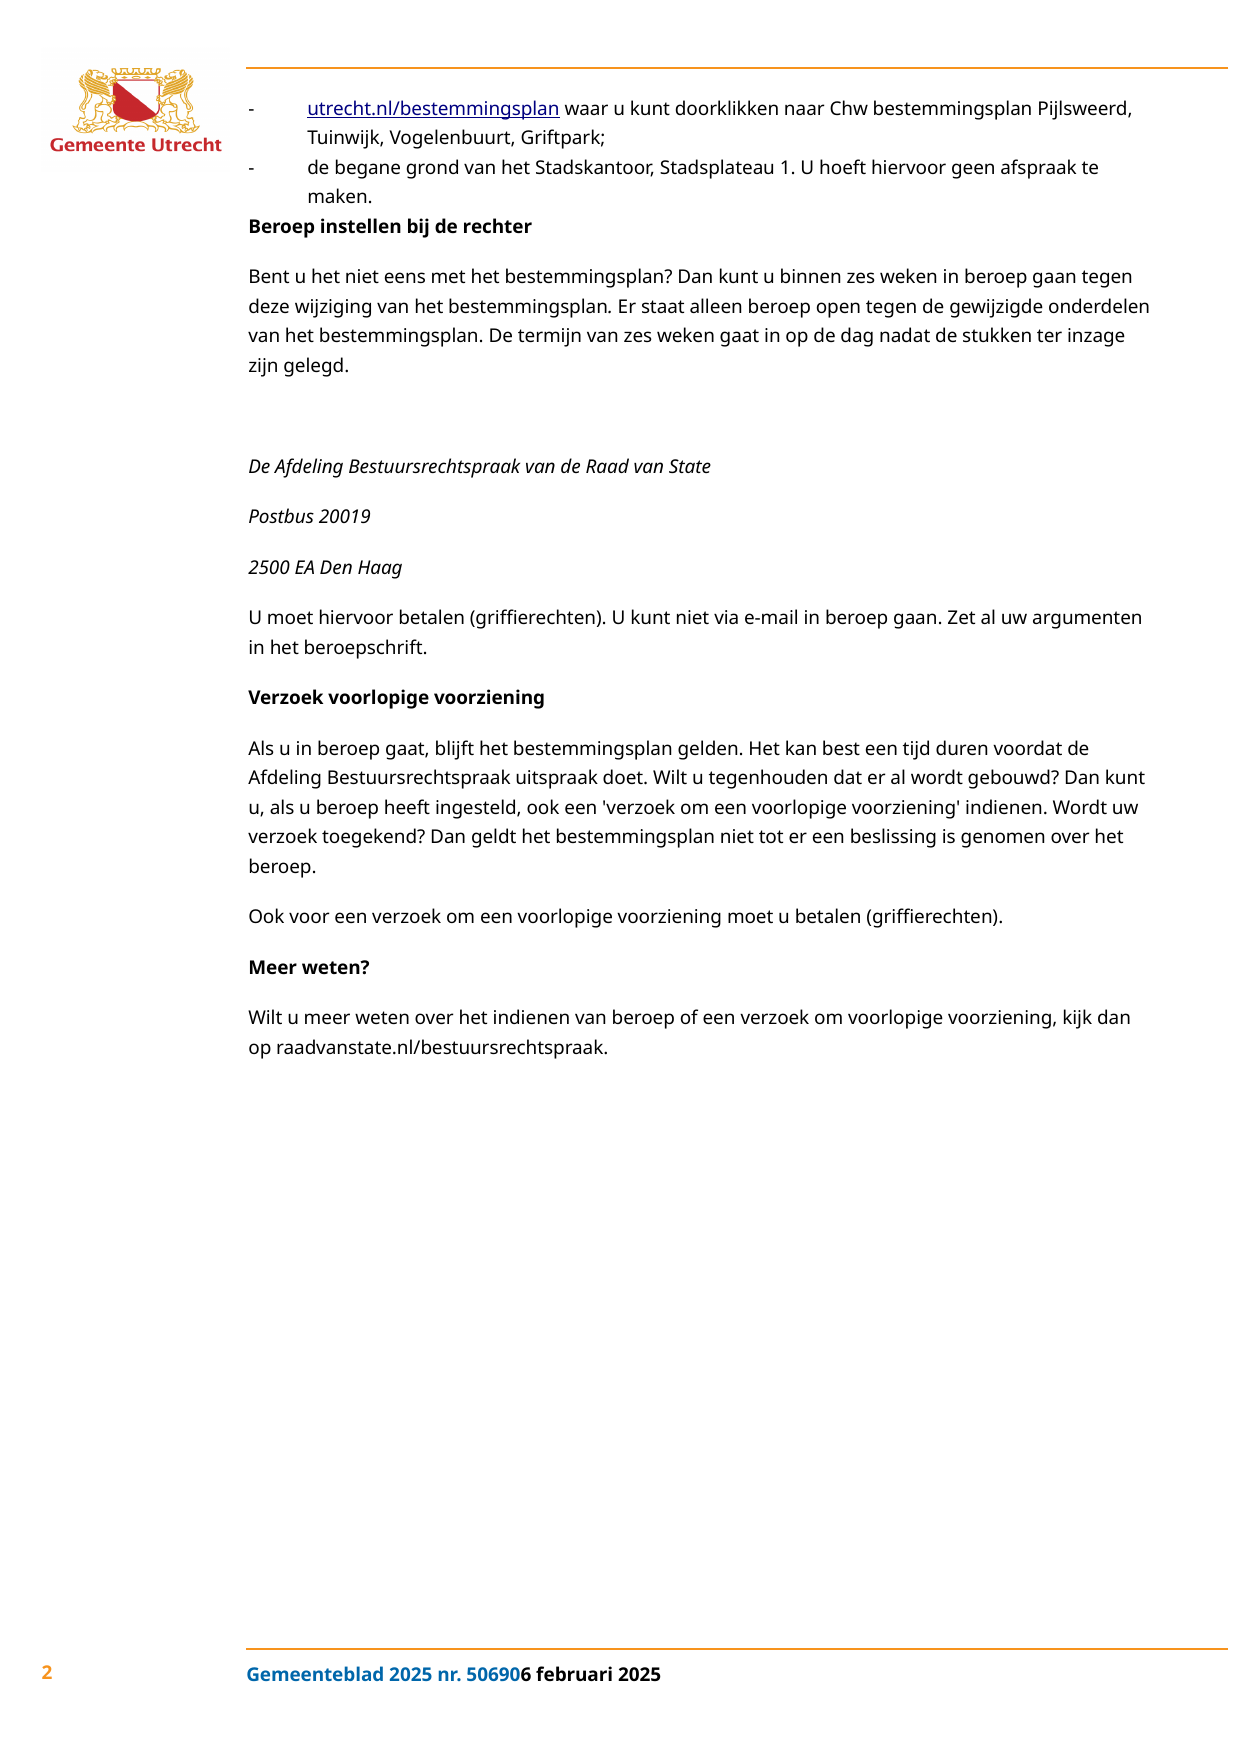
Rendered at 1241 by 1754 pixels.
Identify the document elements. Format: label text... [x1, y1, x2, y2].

text De Afdeling Bestuursrechtspraak van de Raad van State [248, 453, 1152, 479]
text 2500 EA Den Haag [248, 554, 1152, 580]
text Verzoek voorlopige voorziening [248, 684, 1152, 710]
list de begane grond van het Stadskantoor, Stadsplateau 1. U hoeft hiervoor geen afspraak te maken. [248, 154, 1152, 209]
picture [41, 47, 231, 172]
text Bent u het niet eens met het bestemmingsplan? Dan kunt u binnen zes weken in beroep gaan tegen deze wijziging van het bestemmingsplan. Er staat alleen beroep open tegen de gewijzigde onderdelen van het bestemmingsplan. De termijn van zes weken gaat in op de dag nadat de stukken ter inzage zijn gelegd. [248, 263, 1152, 378]
text U moet hiervoor betalen (griffierechten). U kunt niet via e-mail in beroep gaan. Zet al uw argumenten in het beroepschrift. [248, 604, 1152, 660]
text Beroep instellen bij de rechter [248, 213, 1152, 239]
text Als u in beroep gaat, blijft het bestemmingsplan gelden. Het kan best een tijd duren voordat de Afdeling Bestuursrechtspraak uitspraak doet. Wilt u tegenhouden dat er al wordt gebouwd? Dan kunt u, als u beroep heeft ingesteld, ook een 'verzoek om een voorlopige voorziening' indienen. Wordt uw verzoek toegekend? Dan geldt het bestemmingsplan niet tot er een beslissing is genomen over het beroep. [248, 735, 1152, 879]
text Ook voor een verzoek om een voorlopige voorziening moet u betalen (griffierechten). [248, 903, 1152, 929]
text Wilt u meer weten over het indienen van beroep of een verzoek om voorlopige voorziening, kijk dan op raadvanstate.nl/bestuursrechtspraak. [248, 1004, 1152, 1060]
list utrecht.nl/bestemmingsplan waar u kunt doorklikken naar Chw bestemmingsplan Pijlsweerd, Tuinwijk, Vogelenbuurt, Griftpark; [248, 95, 1152, 150]
text Meer weten? [248, 954, 1152, 980]
text Postbus 20019 [248, 503, 1152, 529]
